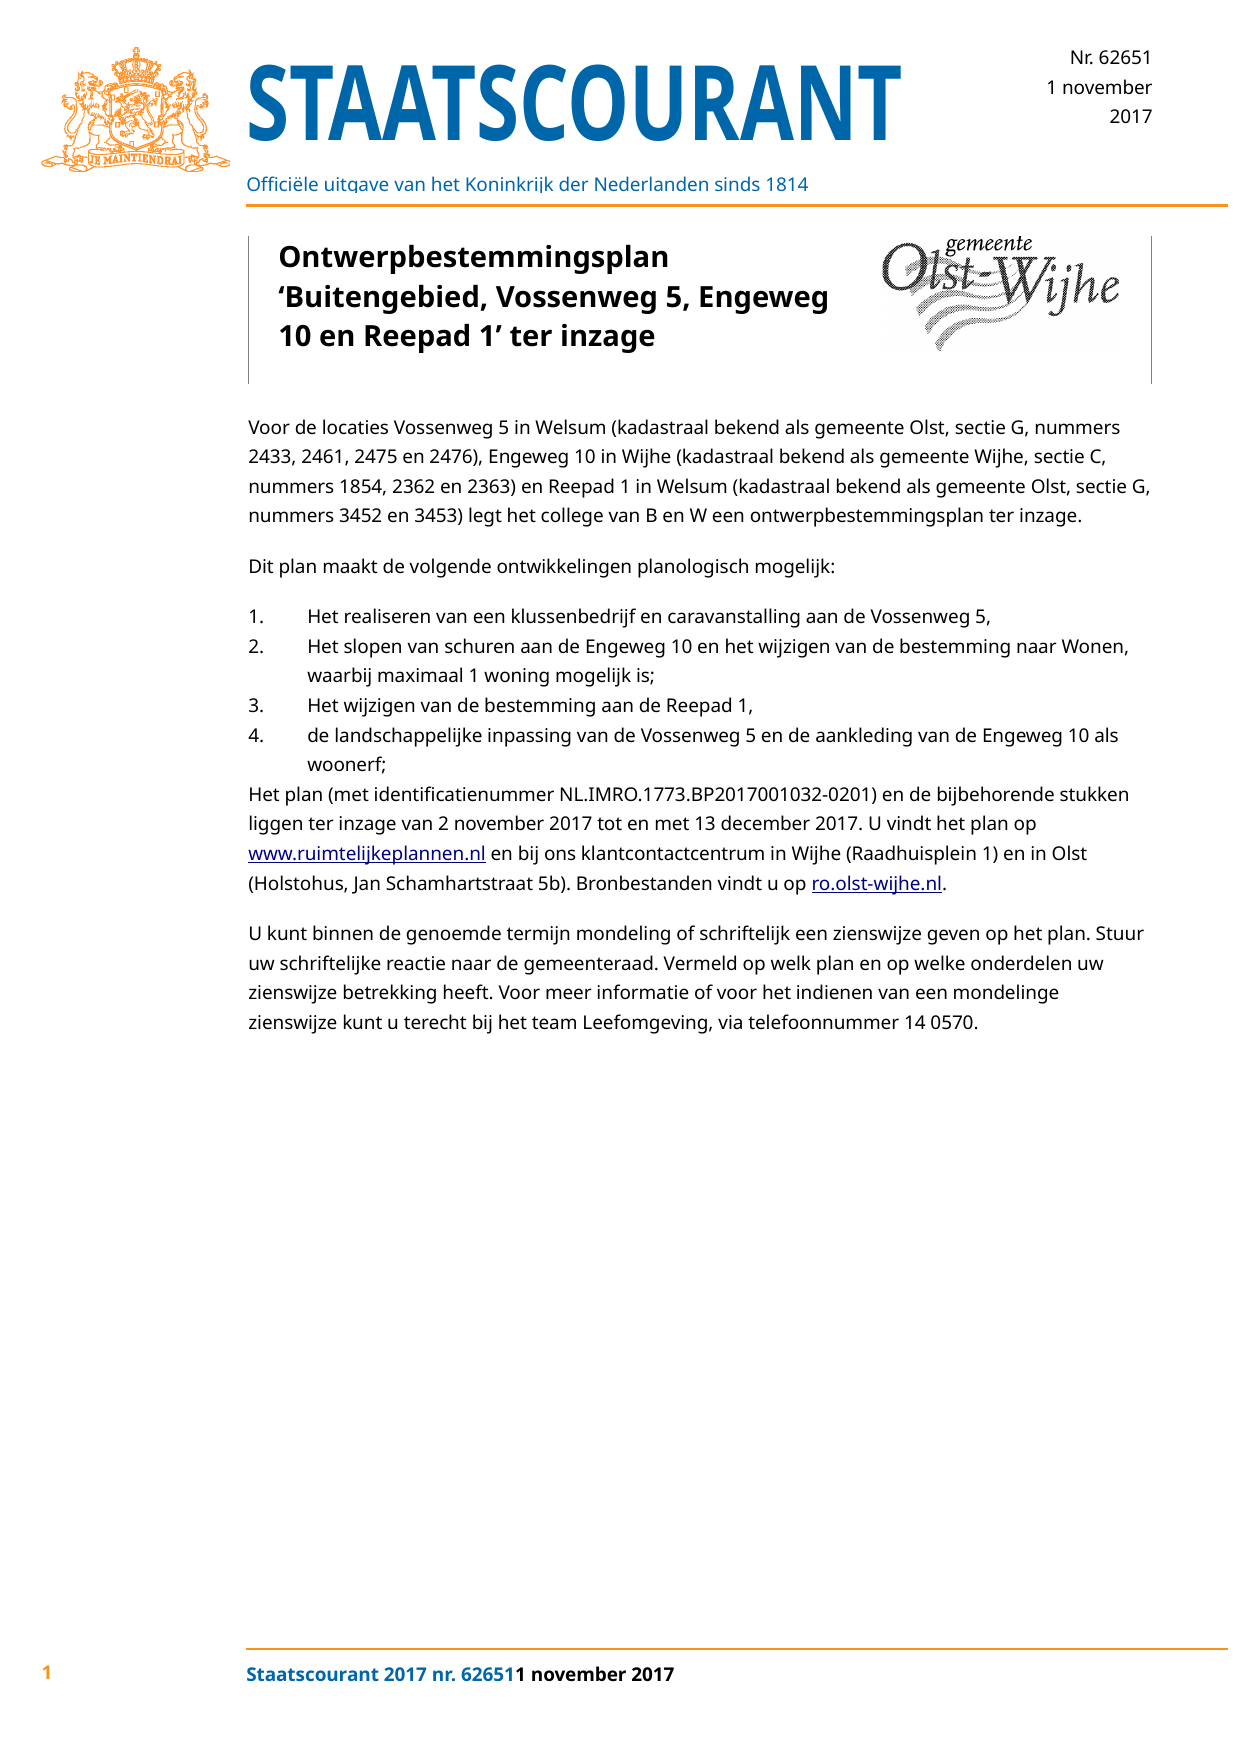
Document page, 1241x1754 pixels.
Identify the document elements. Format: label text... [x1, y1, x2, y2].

picture [882, 236, 1119, 352]
text U kunt binnen de genoemde termijn mondeling of schriftelijk een zienswijze geven op het plan. Stuur uw schriftelijke reactie naar de gemeenteraad. Vermeld op welk plan en op welke onderdelen uw zienswijze betrekking heeft. Voor meer informatie of voor het indienen van een mondelinge zienswijze kunt u terecht bij het team Leefomgeving, via telefoonnummer 14 0570. [248, 920, 1152, 1035]
picture [41, 47, 231, 172]
text Voor de locaties Vossenweg 5 in Welsum (kadastraal bekend als gemeente Olst, sectie G, nummers 2433, 2461, 2475 en 2476), Engeweg 10 in Wijhe (kadastraal bekend als gemeente Wijhe, sectie C, nummers 1854, 2362 en 2363) en Reepad 1 in Welsum (kadastraal bekend als gemeente Olst, sectie G, nummers 3452 en 3453) legt het college van B en W een ontwerpbestemmingsplan ter inzage. [248, 414, 1152, 528]
text Dit plan maakt de volgende ontwikkelingen planologisch mogelijk: [248, 553, 1152, 579]
text Het plan (met identificatienummer NL.IMRO.1773.BP2017001032-0201) en de bijbehorende stukken liggen ter inzage van 2 november 2017 tot en met 13 december 2017. U vindt het plan op www.ruimtelijkeplannen.nl en bij ons klantcontactcentrum in Wijhe (Raadhuisplein 1) en in Olst (Holstohus, Jan Schamhartstraat 5b). Bronbestanden vindt u op ro.olst-wijhe.nl. [248, 781, 1152, 896]
list de landschappelijke inpassing van de Vossenweg 5 en de aankleding van de Engeweg 10 als woonerf; [248, 722, 1152, 777]
list Het realiseren van een klussenbedrijf en caravanstalling aan de Vossenweg 5, [248, 603, 1152, 629]
list Het wijzigen van de bestemming aan de Reepad 1, [248, 692, 1152, 718]
table_header Ontwerpbestemmingsplan ‘Buitengebied, Vossenweg 5, Engeweg 10 en Reepad 1’ ter inzage [249, 236, 850, 384]
list Het slopen van schuren aan de Engeweg 10 en het wijzigen van de bestemming naar Wonen, waarbij maximaal 1 woning mogelijk is; [248, 633, 1152, 688]
table_header [850, 236, 1151, 384]
